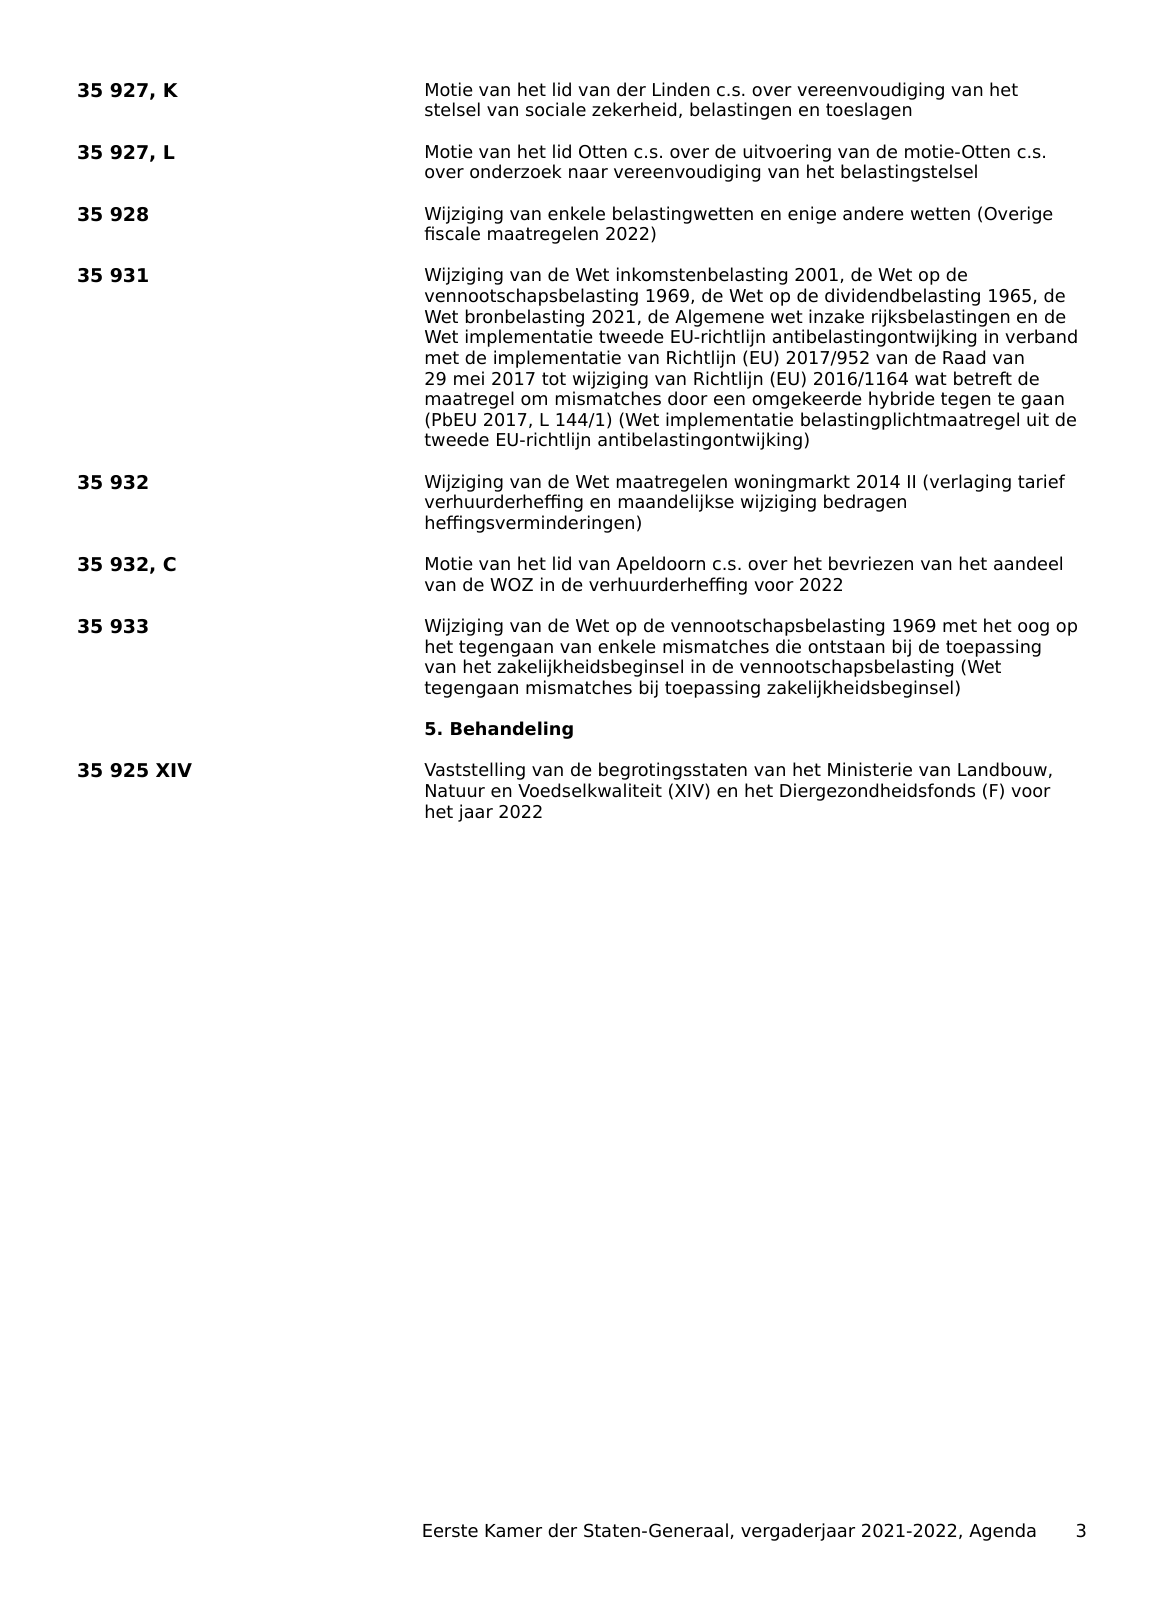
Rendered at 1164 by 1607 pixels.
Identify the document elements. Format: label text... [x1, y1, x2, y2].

table_cell [418, 740, 1087, 760]
table_cell [77, 699, 401, 719]
table_cell Motie van het lid van Apeldoorn c.s. over het bevriezen van het aandeel van de WOZ in de verhuurderheffing voor 2022 [418, 554, 1087, 595]
table_cell [401, 204, 418, 245]
table_cell Wijziging van de Wet op de vennootschapsbelasting 1969 met het oog op het tegengaan van enkele mismatches die ontstaan bij de toepassing van het zakelijkheidsbeginsel in de vennootschapsbelasting (Wet tegengaan mismatches bij toepassing zakelijkheidsbeginsel) [418, 616, 1087, 698]
table_cell [418, 595, 1087, 616]
table_cell [77, 245, 401, 265]
table_cell [401, 760, 418, 822]
table_cell [77, 183, 401, 203]
table_cell [418, 534, 1087, 554]
table_cell [418, 183, 1087, 203]
table_cell [77, 740, 401, 760]
table_cell 35 928 [77, 204, 401, 245]
table_cell 35 931 [77, 265, 401, 451]
table_cell Wijziging van de Wet inkomstenbelasting 2001, de Wet op de vennootschapsbelasting 1969, de Wet op de dividendbelasting 1965, de Wet bronbelasting 2021, de Algemene wet inzake rijksbelastingen en de Wet implementatie tweede EU-richtlijn antibelastingontwijking in verband met de implementatie van Richtlijn (EU) 2017/952 van de Raad van 29 mei 2017 tot wijziging van Richtlijn (EU) 2016/1164 wat betreft de maatregel om mismatches door een omgekeerde hybride tegen te gaan (PbEU 2017, L 144/1) (Wet implementatie belastingplichtmaatregel uit de tweede EU-richtlijn antibelastingontwijking) [418, 265, 1087, 451]
table_cell [401, 616, 418, 698]
table_cell [401, 121, 418, 142]
table_cell [401, 699, 418, 719]
table_cell Motie van het lid Otten c.s. over de uitvoering van de motie-Otten c.s. over onderzoek naar vereenvoudiging van het belastingstelsel [418, 142, 1087, 183]
table_cell [401, 534, 418, 554]
table_cell [401, 451, 418, 472]
table_cell 35 927, K [77, 80, 401, 121]
table_cell 5. Behandeling [418, 719, 1087, 740]
table_cell [401, 719, 418, 740]
table_cell 35 925 XIV [77, 760, 401, 822]
table_cell [77, 121, 401, 142]
table_cell 35 932, C [77, 554, 401, 595]
table_cell [401, 59, 418, 80]
table_cell [77, 534, 401, 554]
table_cell [401, 554, 418, 595]
table_cell [401, 142, 418, 183]
table_cell Vaststelling van de begrotingsstaten van het Ministerie van Landbouw, Natuur en Voedselkwaliteit (XIV) en het Diergezondheidsfonds (F) voor het jaar 2022 [418, 760, 1087, 822]
table_cell [401, 80, 418, 121]
table_cell Motie van het lid van der Linden c.s. over vereenvoudiging van het stelsel van sociale zekerheid, belastingen en toeslagen [418, 80, 1087, 121]
table_cell 35 933 [77, 616, 401, 698]
table_cell [77, 59, 401, 80]
table_cell 35 932 [77, 472, 401, 533]
table_cell Wijziging van de Wet maatregelen woningmarkt 2014 II (verlaging tarief verhuurderheffing en maandelijkse wijziging bedragen heffingsverminderingen) [418, 472, 1087, 533]
table_cell [401, 183, 418, 203]
table_cell [418, 699, 1087, 719]
table_cell [418, 451, 1087, 472]
table_cell [77, 719, 401, 740]
table_cell [418, 121, 1087, 142]
table_cell [401, 595, 418, 616]
table_cell [77, 595, 401, 616]
table_cell [77, 451, 401, 472]
table_cell [401, 472, 418, 533]
table_cell Wijziging van enkele belastingwetten en enige andere wetten (Overige fiscale maatregelen 2022) [418, 204, 1087, 245]
table_cell [401, 265, 418, 451]
table_cell [418, 59, 1087, 80]
table_cell [401, 245, 418, 265]
table_cell [401, 740, 418, 760]
table_cell 35 927, L [77, 142, 401, 183]
table_cell [418, 245, 1087, 265]
